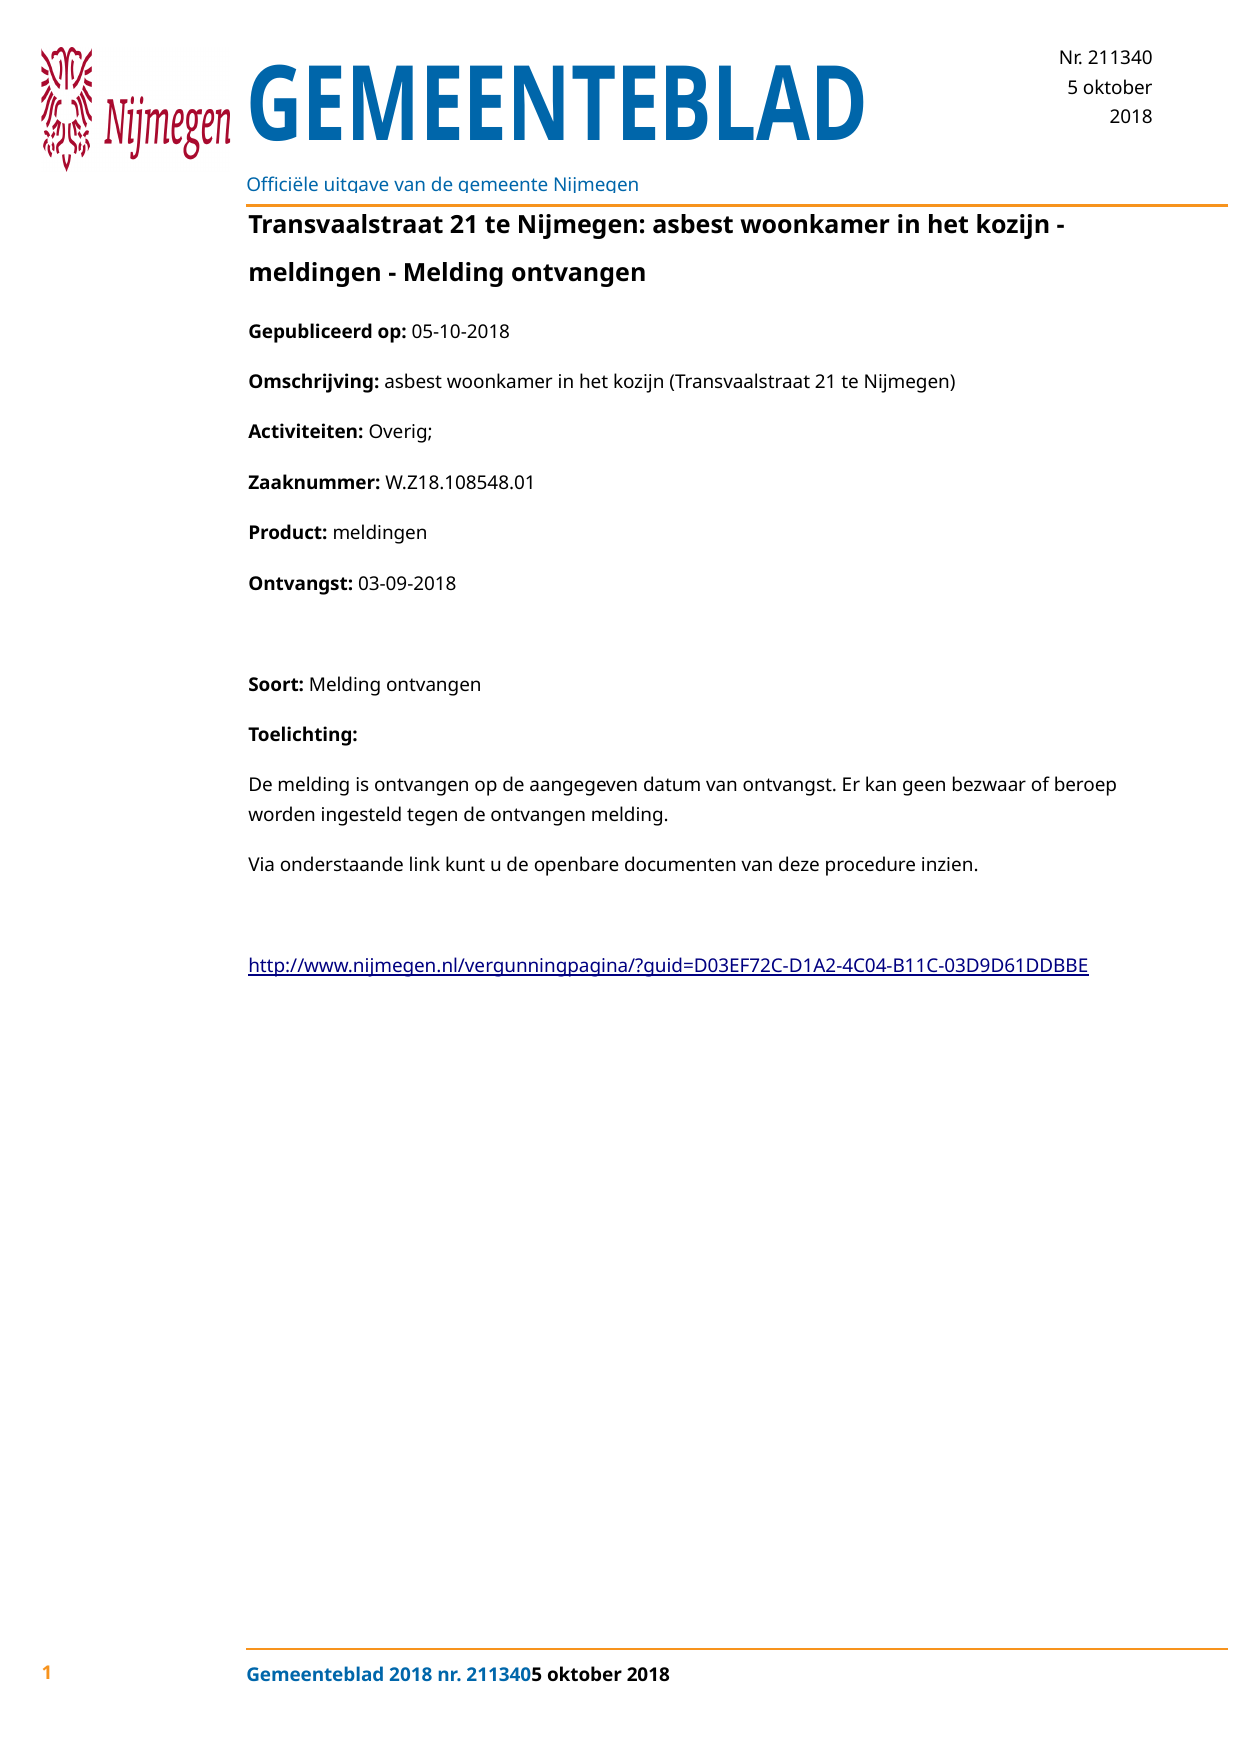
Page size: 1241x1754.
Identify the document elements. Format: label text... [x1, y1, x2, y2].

text De melding is ontvangen op de aangegeven datum van ontvangst. Er kan geen bezwaar of beroep worden ingesteld tegen de ontvangen melding. [248, 772, 1152, 827]
text Transvaalstraat 21 te Nijmegen: asbest woonkamer in het kozijn - meldingen - Melding ontvangen [248, 207, 1152, 288]
text Via onderstaande link kunt u de openbare documenten van deze procedure inzien. [248, 852, 1152, 877]
text Product: meldingen [248, 519, 1152, 545]
text Zaaknummer: W.Z18.108548.01 [248, 469, 1152, 495]
picture [41, 47, 231, 172]
text Omschrijving: asbest woonkamer in het kozijn (Transvaalstraat 21 te Nijmegen) [248, 368, 1152, 394]
text Toelichting: [248, 721, 1152, 747]
text Activiteiten: Overig; [248, 419, 1152, 444]
text Gepubliceerd op: 05-10-2018 [248, 318, 1152, 344]
text Soort: Melding ontvangen [248, 671, 1152, 697]
text Ontvangst: 03-09-2018 [248, 570, 1152, 596]
text http://www.nijmegen.nl/vergunningpagina/?guid=D03EF72C-D1A2-4C04-B11C-03D9D61DDBBE [248, 952, 1152, 978]
